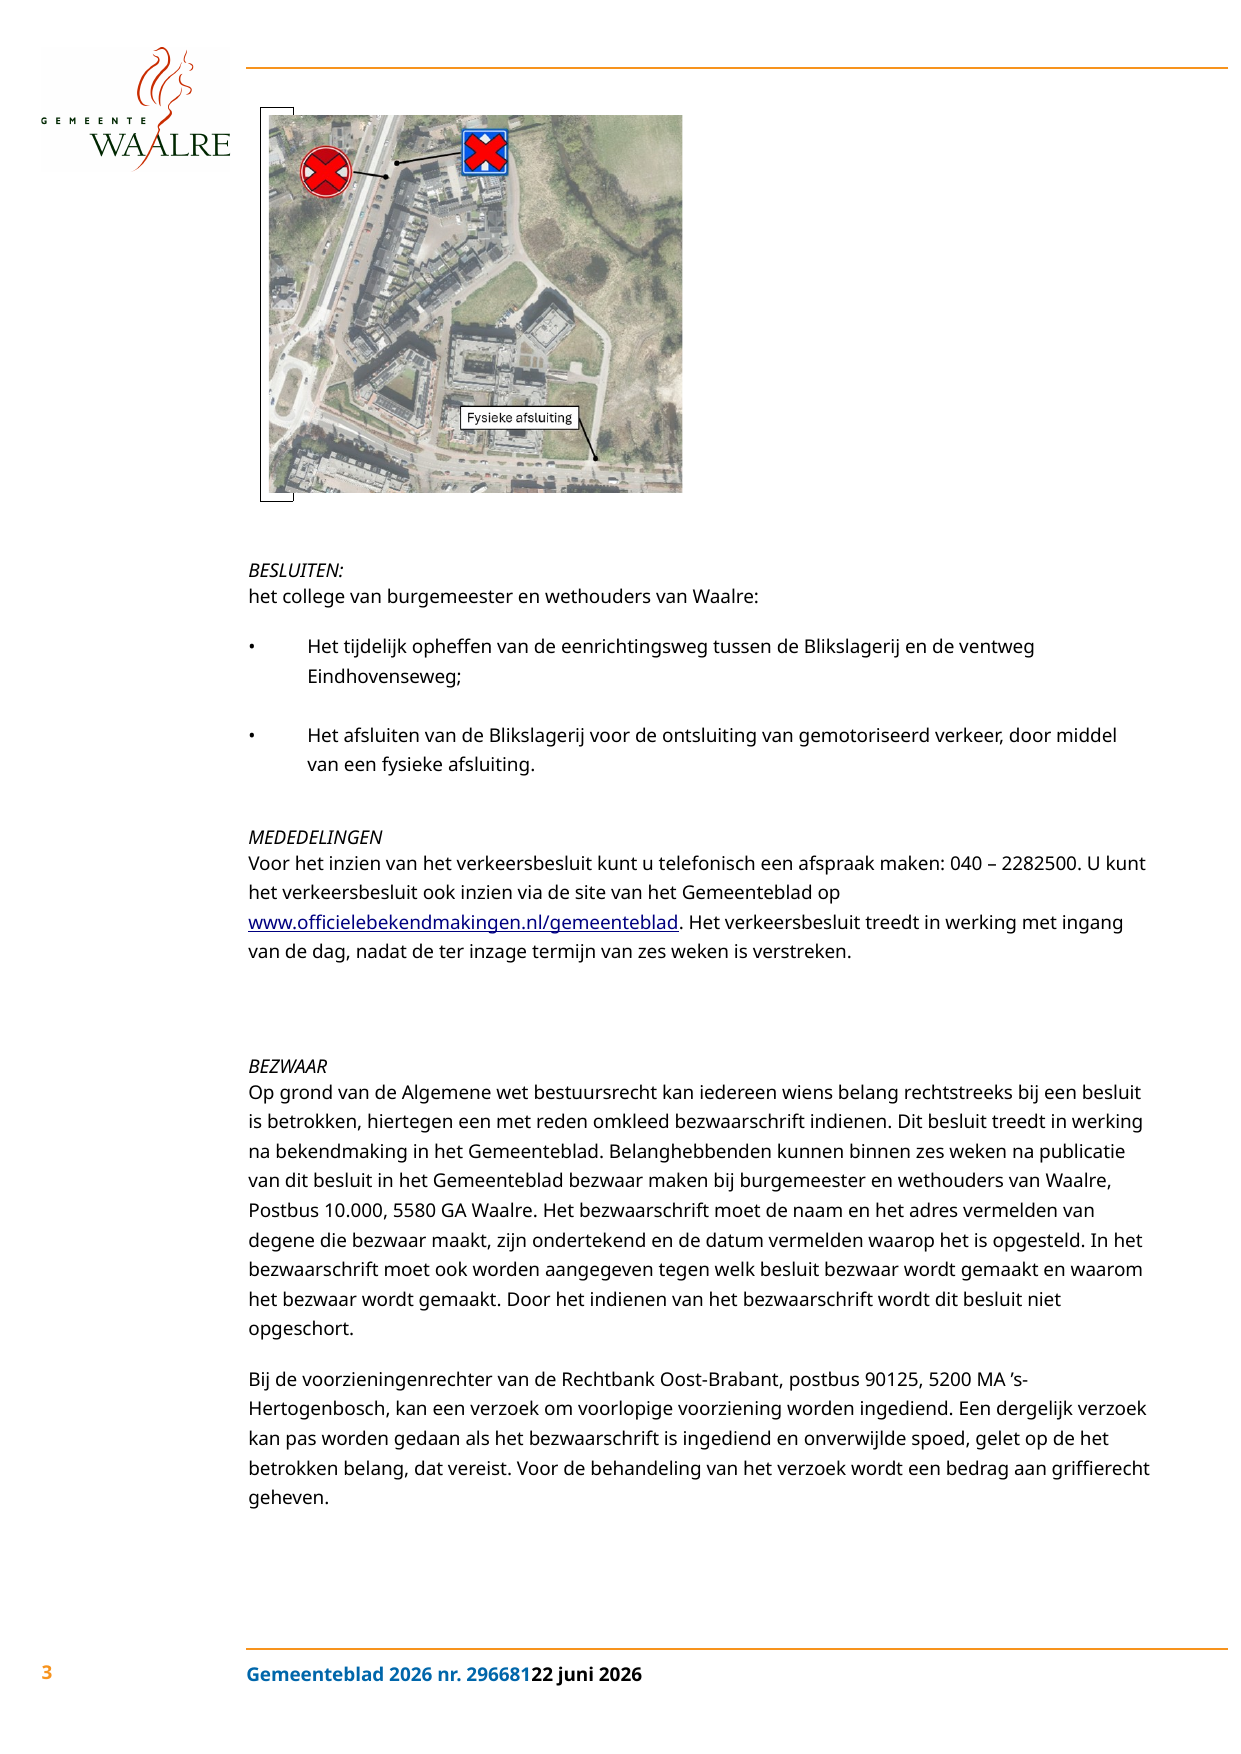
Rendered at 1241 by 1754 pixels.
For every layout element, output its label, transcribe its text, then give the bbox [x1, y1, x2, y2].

text Voor het inzien van het verkeersbesluit kunt u telefonisch een afspraak maken: 040 – 2282500. U kunt het verkeersbesluit ook inzien via de site van het Gemeenteblad op www.officielebekendmakingen.nl/gemeenteblad. Het verkeersbesluit treedt in werking met ingang van de dag, nadat de ter inzage termijn van zes weken is verstreken. [248, 850, 1152, 964]
text BESLUITEN: [248, 557, 1152, 583]
picture [41, 47, 231, 172]
text MEDEDELINGEN [248, 824, 1152, 850]
text Bij de voorzieningenrechter van de Rechtbank Oost-Brabant, postbus 90125, 5200 MA ’s-Hertogenbosch, kan een verzoek om voorlopige voorziening worden ingediend. Een dergelijk verzoek kan pas worden gedaan als het bezwaarschrift is ingediend en onverwijlde spoed, gelet op de het betrokken belang, dat vereist. Voor de behandeling van het verzoek wordt een bedrag aan griffierecht geheven. [248, 1366, 1152, 1510]
list Het afsluiten van de Blikslagerij voor de ontsluiting van gemotoriseerd verkeer, door middel van een fysieke afsluiting. [248, 722, 1152, 777]
text BEZWAAR [248, 1053, 1152, 1079]
text Op grond van de Algemene wet bestuursrecht kan iedereen wiens belang rechtstreeks bij een besluit is betrokken, hiertegen een met reden omkleed bezwaarschrift indienen. Dit besluit treedt in werking na bekendmaking in het Gemeenteblad. Belanghebbenden kunnen binnen zes weken na publicatie van dit besluit in het Gemeenteblad bezwaar maken bij burgemeester en wethouders van Waalre, Postbus 10.000, 5580 GA Waalre. Het bezwaarschrift moet de naam en het adres vermelden van degene die bezwaar maakt, zijn ondertekend en de datum vermelden waarop het is opgesteld. In het bezwaarschrift moet ook worden aangegeven tegen welk besluit bezwaar wordt gemaakt en waarom het bezwaar wordt gemaakt. Door het indienen van het bezwaarschrift wordt dit besluit niet opgeschort. [248, 1079, 1152, 1341]
text het college van burgemeester en wethouders van Waalre: [248, 583, 1152, 608]
list Het tijdelijk opheffen van de eenrichtingsweg tussen de Blikslagerij en de ventweg Eindhovenseweg; [248, 633, 1152, 688]
picture [268, 115, 683, 493]
